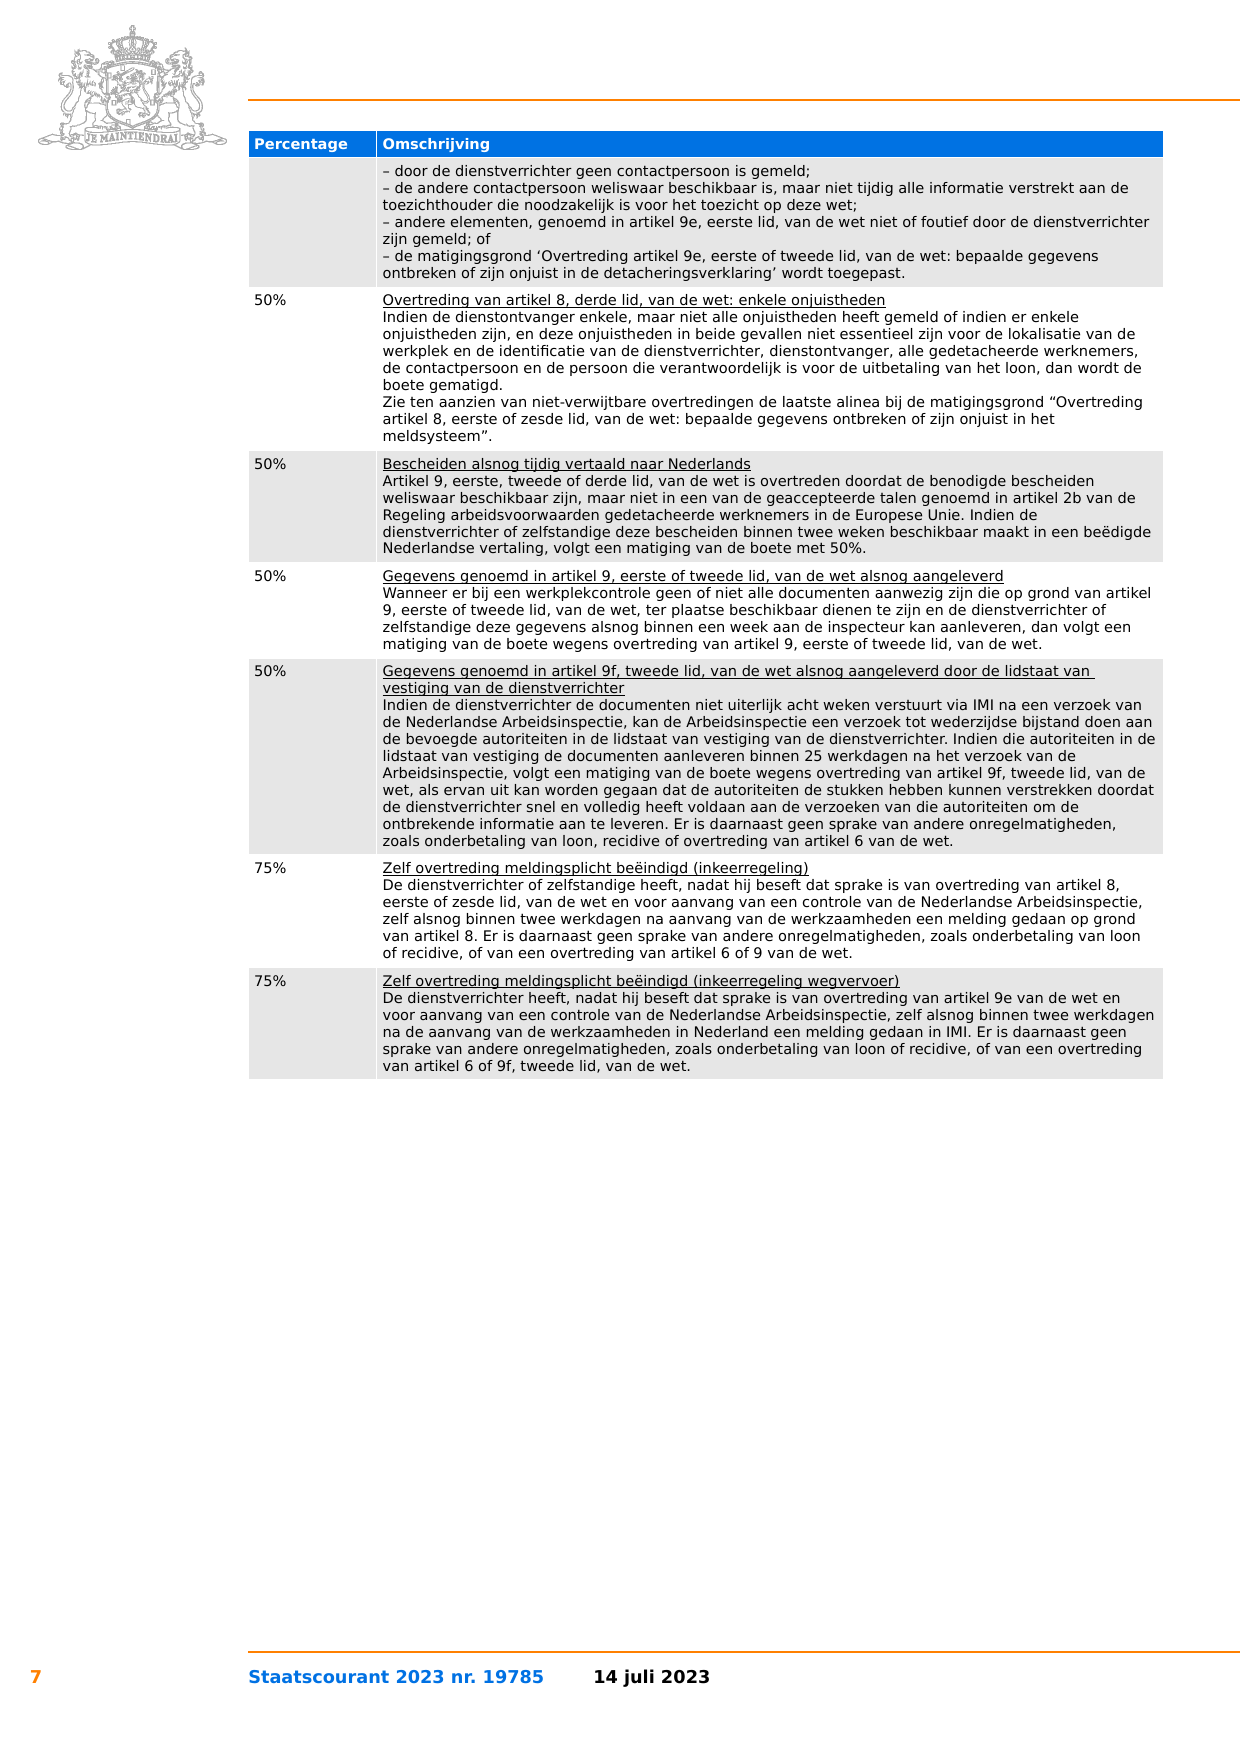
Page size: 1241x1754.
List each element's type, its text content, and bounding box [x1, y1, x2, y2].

table_cell 50% [249, 659, 376, 854]
table_cell Zelf overtreding meldingsplicht beëindigd (inkeerregeling) De dienstverrichter of zelfstandige heeft, nadat hij beseft dat sprake is van overtreding van artikel 8, eerste of zesde lid, van de wet en voor aanvang van een controle van de Nederlandse Arbeidsinspectie, zelf alsnog binnen twee werkdagen na aanvang van de werkzaamheden een melding gedaan op grond van artikel 8. Er is daarnaast geen sprake van andere onregelmatigheden, zoals onderbetaling van loon of recidive, of van een overtreding van artikel 6 of 9 van de wet. [377, 856, 1163, 967]
table_header Omschrijving [377, 131, 1163, 157]
table_cell 50% [249, 563, 376, 657]
table_cell 75% [249, 856, 376, 967]
table_cell Overtreding van artikel 8, derde lid, van de wet: enkele onjuistheden Indien de dienstontvanger enkele, maar niet alle onjuistheden heeft gemeld of indien er enkele onjuistheden zijn, en deze onjuistheden in beide gevallen niet essentieel zijn voor de lokalisatie van de werkplek en de identificatie van de dienstverrichter, dienstontvanger, alle gedetacheerde werknemers, de contactpersoon en de persoon die verantwoordelijk is voor de uitbetaling van het loon, dan wordt de boete gematigd. Zie ten aanzien van niet-verwijtbare overtredingen de laatste alinea bij de matigingsgrond “Overtreding artikel 8, eerste of zesde lid, van de wet: bepaalde gegevens ontbreken of zijn onjuist in het meldsysteem”. [377, 288, 1163, 450]
table_header Percentage [249, 131, 376, 157]
table_cell [249, 158, 376, 287]
table_cell – door de dienstverrichter geen contactpersoon is gemeld; – de andere contactpersoon weliswaar beschikbaar is, maar niet tijdig alle informatie verstrekt aan de toezichthouder die noodzakelijk is voor het toezicht op deze wet; – andere elementen, genoemd in artikel 9e, eerste lid, van de wet niet of foutief door de dienstverrichter zijn gemeld; of – de matigingsgrond ‘Overtreding artikel 9e, eerste of tweede lid, van de wet: bepaalde gegevens ontbreken of zijn onjuist in de detacheringsverklaring’ wordt toegepast. [377, 158, 1163, 287]
table_cell 50% [249, 288, 376, 450]
table_cell 75% [249, 968, 376, 1079]
table_cell Bescheiden alsnog tijdig vertaald naar Nederlands Artikel 9, eerste, tweede of derde lid, van de wet is overtreden doordat de benodigde bescheiden weliswaar beschikbaar zijn, maar niet in een van de geaccepteerde talen genoemd in artikel 2b van de Regeling arbeidsvoorwaarden gedetacheerde werknemers in de Europese Unie. Indien de dienstverrichter of zelfstandige deze bescheiden binnen twee weken beschikbaar maakt in een beëdigde Nederlandse vertaling, volgt een matiging van de boete met 50%. [377, 451, 1163, 562]
table_cell Zelf overtreding meldingsplicht beëindigd (inkeerregeling wegvervoer) De dienstverrichter heeft, nadat hij beseft dat sprake is van overtreding van artikel 9e van de wet en voor aanvang van een controle van de Nederlandse Arbeidsinspectie, zelf alsnog binnen twee werkdagen na de aanvang van de werkzaamheden in Nederland een melding gedaan in IMI. Er is daarnaast geen sprake van andere onregelmatigheden, zoals onderbetaling van loon of recidive, of van een overtreding van artikel 6 of 9f, tweede lid, van de wet. [377, 968, 1163, 1079]
table_cell Gegevens genoemd in artikel 9, eerste of tweede lid, van de wet alsnog aangeleverd Wanneer er bij een werkplekcontrole geen of niet alle documenten aanwezig zijn die op grond van artikel 9, eerste of tweede lid, van de wet, ter plaatse beschikbaar dienen te zijn en de dienstverrichter of zelfstandige deze gegevens alsnog binnen een week aan de inspecteur kan aanleveren, dan volgt een matiging van de boete wegens overtreding van artikel 9, eerste of tweede lid, van de wet. [377, 563, 1163, 657]
table_cell Gegevens genoemd in artikel 9f, tweede lid, van de wet alsnog aangeleverd door de lidstaat van vestiging van de dienstverrichter Indien de dienstverrichter de documenten niet uiterlijk acht weken verstuurt via IMI na een verzoek van de Nederlandse Arbeidsinspectie, kan de Arbeidsinspectie een verzoek tot wederzijdse bijstand doen aan de bevoegde autoriteiten in de lidstaat van vestiging van de dienstverrichter. Indien die autoriteiten in de lidstaat van vestiging de documenten aanleveren binnen 25 werkdagen na het verzoek van de Arbeidsinspectie, volgt een matiging van de boete wegens overtreding van artikel 9f, tweede lid, van de wet, als ervan uit kan worden gegaan dat de autoriteiten de stukken hebben kunnen verstrekken doordat de dienstverrichter snel en volledig heeft voldaan aan de verzoeken van die autoriteiten om de ontbrekende informatie aan te leveren. Er is daarnaast geen sprake van andere onregelmatigheden, zoals onderbetaling van loon, recidive of overtreding van artikel 6 van de wet. [377, 659, 1163, 854]
picture [38, 25, 227, 150]
table_cell 50% [249, 451, 376, 562]
